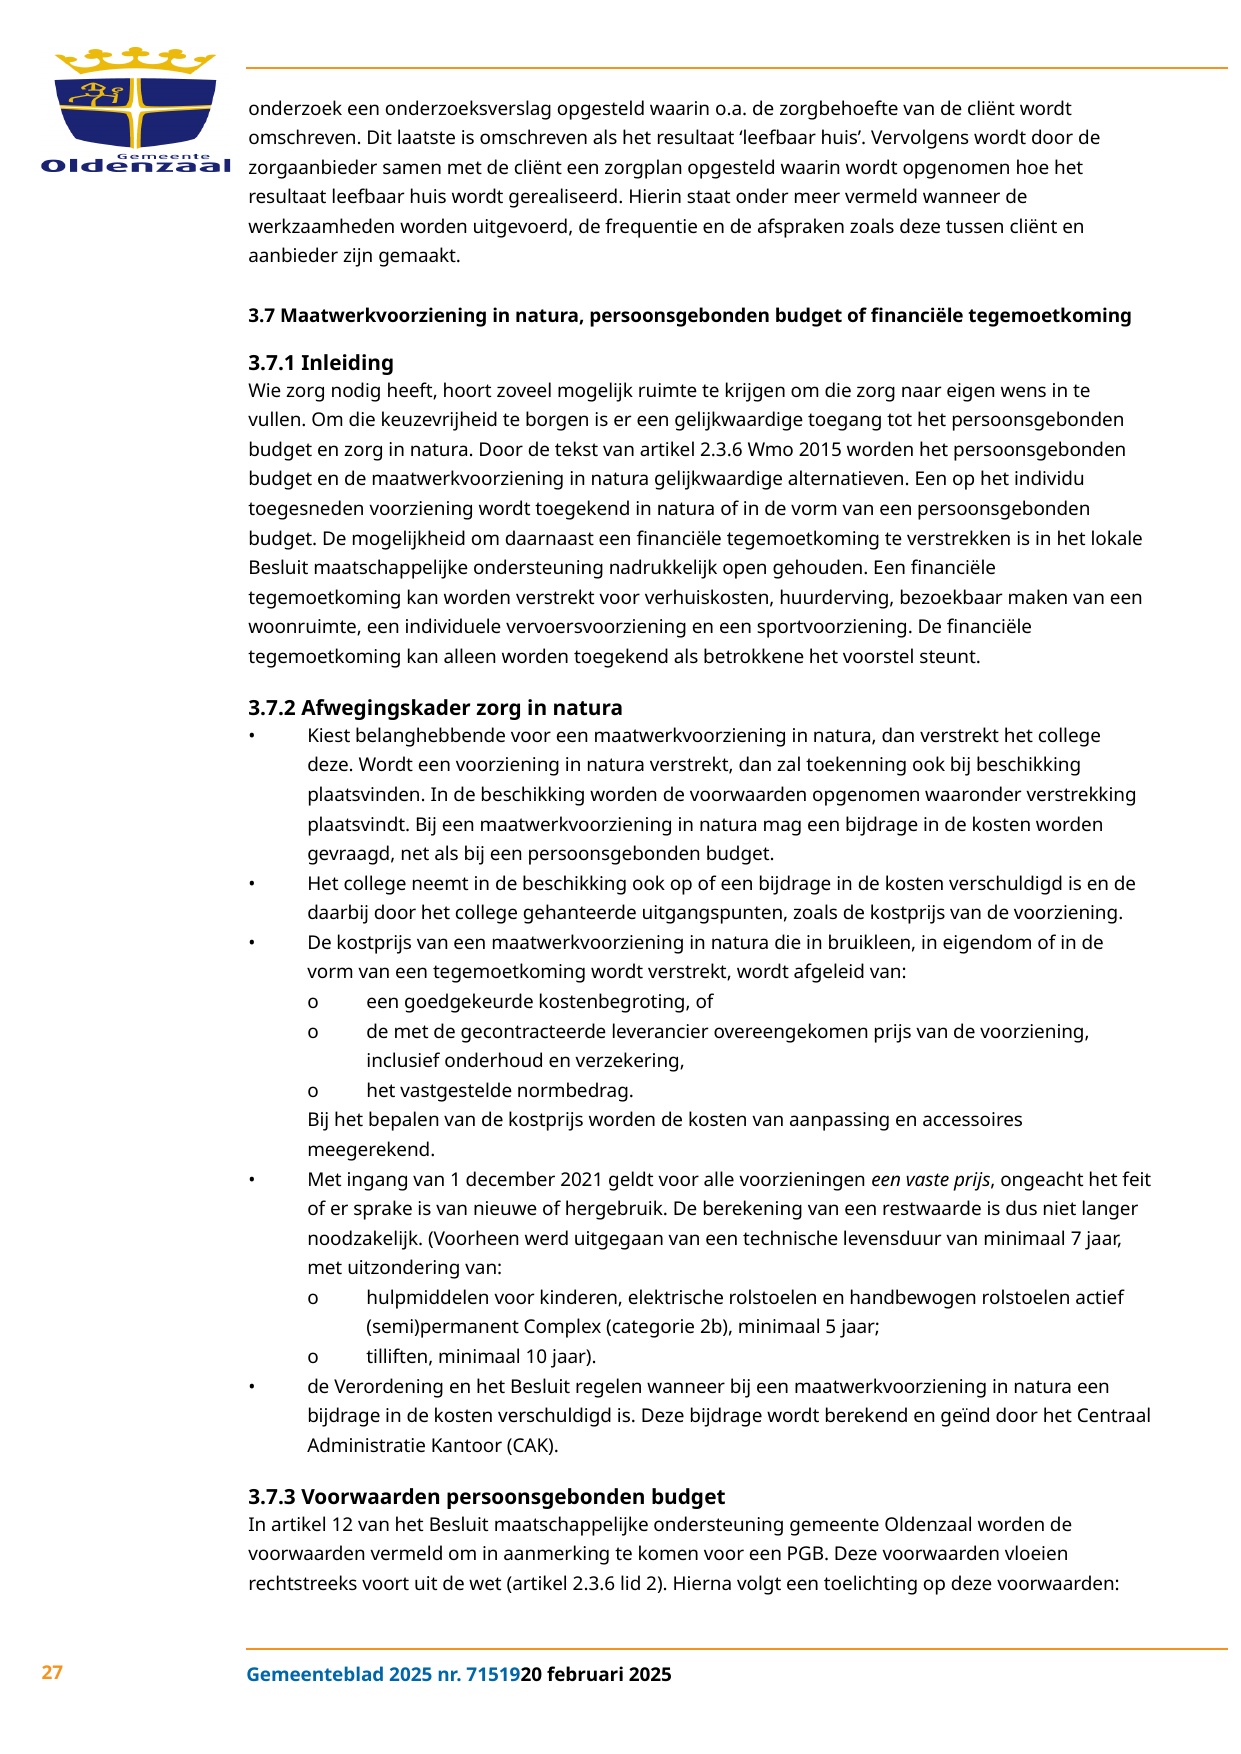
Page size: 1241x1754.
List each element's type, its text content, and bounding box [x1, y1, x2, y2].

text 3.7.1 Inleiding [248, 348, 1152, 377]
list hulpmiddelen voor kinderen, elektrische rolstoelen en handbewogen rolstoelen actief (semi)permanent Complex (categorie 2b), minimaal 5 jaar; [307, 1284, 1152, 1339]
text 3.7.3 Voorwaarden persoonsgebonden budget [248, 1482, 1152, 1511]
text In artikel 12 van het Besluit maatschappelijke ondersteuning gemeente Oldenzaal worden de voorwaarden vermeld om in aanmerking te komen voor een PGB. Deze voorwaarden vloeien rechtstreeks voort uit de wet (artikel 2.3.6 lid 2). Hierna volgt een toelichting op deze voorwaarden: [248, 1511, 1152, 1596]
list Bij het bepalen van de kostprijs worden de kosten van aanpassing en accessoires meegerekend. [248, 1107, 1152, 1162]
list Kiest belanghebbende voor een maatwerkvoorziening in natura, dan verstrekt het college deze. Wordt een voorziening in natura verstrekt, dan zal toekenning ook bij beschikking plaatsvinden. In de beschikking worden de voorwaarden opgenomen waaronder verstrekking plaatsvindt. Bij een maatwerkvoorziening in natura mag een bijdrage in de kosten worden gevraagd, net als bij een persoonsgebonden budget. [248, 722, 1152, 866]
list Het college neemt in de beschikking ook op of een bijdrage in de kosten verschuldigd is en de daarbij door het college gehanteerde uitgangspunten, zoals de kostprijs van de voorziening. [248, 870, 1152, 925]
list tilliften, minimaal 10 jaar). [307, 1343, 1152, 1369]
list De kostprijs van een maatwerkvoorziening in natura die in bruikleen, in eigendom of in de vorm van een tegemoetkoming wordt verstrekt, wordt afgeleid van: [248, 929, 1152, 984]
text Wie zorg nodig heeft, hoort zoveel mogelijk ruimte te krijgen om die zorg naar eigen wens in te vullen. Om die keuzevrijheid te borgen is er een gelijkwaardige toegang tot het persoonsgebonden budget en zorg in natura. Door de tekst van artikel 2.3.6 Wmo 2015 worden het persoonsgebonden budget en de maatwerkvoorziening in natura gelijkwaardige alternatieven. Een op het individu toegesneden voorziening wordt toegekend in natura of in de vorm van een persoonsgebonden budget. De mogelijkheid om daarnaast een financiële tegemoetkoming te verstrekken is in het lokale Besluit maatschappelijke ondersteuning nadrukkelijk open gehouden. Een financiële tegemoetkoming kan worden verstrekt voor verhuiskosten, huurderving, bezoekbaar maken van een woonruimte, een individuele vervoersvoorziening en een sportvoorziening. De financiële tegemoetkoming kan alleen worden toegekend als betrokkene het voorstel steunt. [248, 377, 1152, 669]
list de met de gecontracteerde leverancier overeengekomen prijs van de voorziening, inclusief onderhoud en verzekering, [307, 1018, 1152, 1073]
list een goedgekeurde kostenbegroting, of [307, 988, 1152, 1014]
text onderzoek een onderzoeksverslag opgesteld waarin o.a. de zorgbehoefte van de cliënt wordt omschreven. Dit laatste is omschreven als het resultaat ‘leefbaar huis’. Vervolgens wordt door de zorgaanbieder samen met de cliënt een zorgplan opgesteld waarin wordt opgenomen hoe het resultaat leefbaar huis wordt gerealiseerd. Hierin staat onder meer vermeld wanneer de werkzaamheden worden uitgevoerd, de frequentie en de afspraken zoals deze tussen cliënt en aanbieder zijn gemaakt. [248, 95, 1152, 268]
list de Verordening en het Besluit regelen wanneer bij een maatwerkvoorziening in natura een bijdrage in de kosten verschuldigd is. Deze bijdrage wordt berekend en geïnd door het Centraal Administratie Kantoor (CAK). [248, 1373, 1152, 1458]
text 3.7.2 Afwegingskader zorg in natura [248, 693, 1152, 722]
list het vastgestelde normbedrag. [307, 1077, 1152, 1103]
picture [41, 47, 231, 172]
list Met ingang van 1 december 2021 geldt voor alle voorzieningen een vaste prijs, ongeacht het feit of er sprake is van nieuwe of hergebruik. De berekening van een restwaarde is dus niet langer noodzakelijk. (Voorheen werd uitgegaan van een technische levensduur van minimaal 7 jaar, met uitzondering van: [248, 1166, 1152, 1280]
text 3.7 Maatwerkvoorziening in natura, persoonsgebonden budget of financiële tegemoetkoming [248, 302, 1152, 328]
